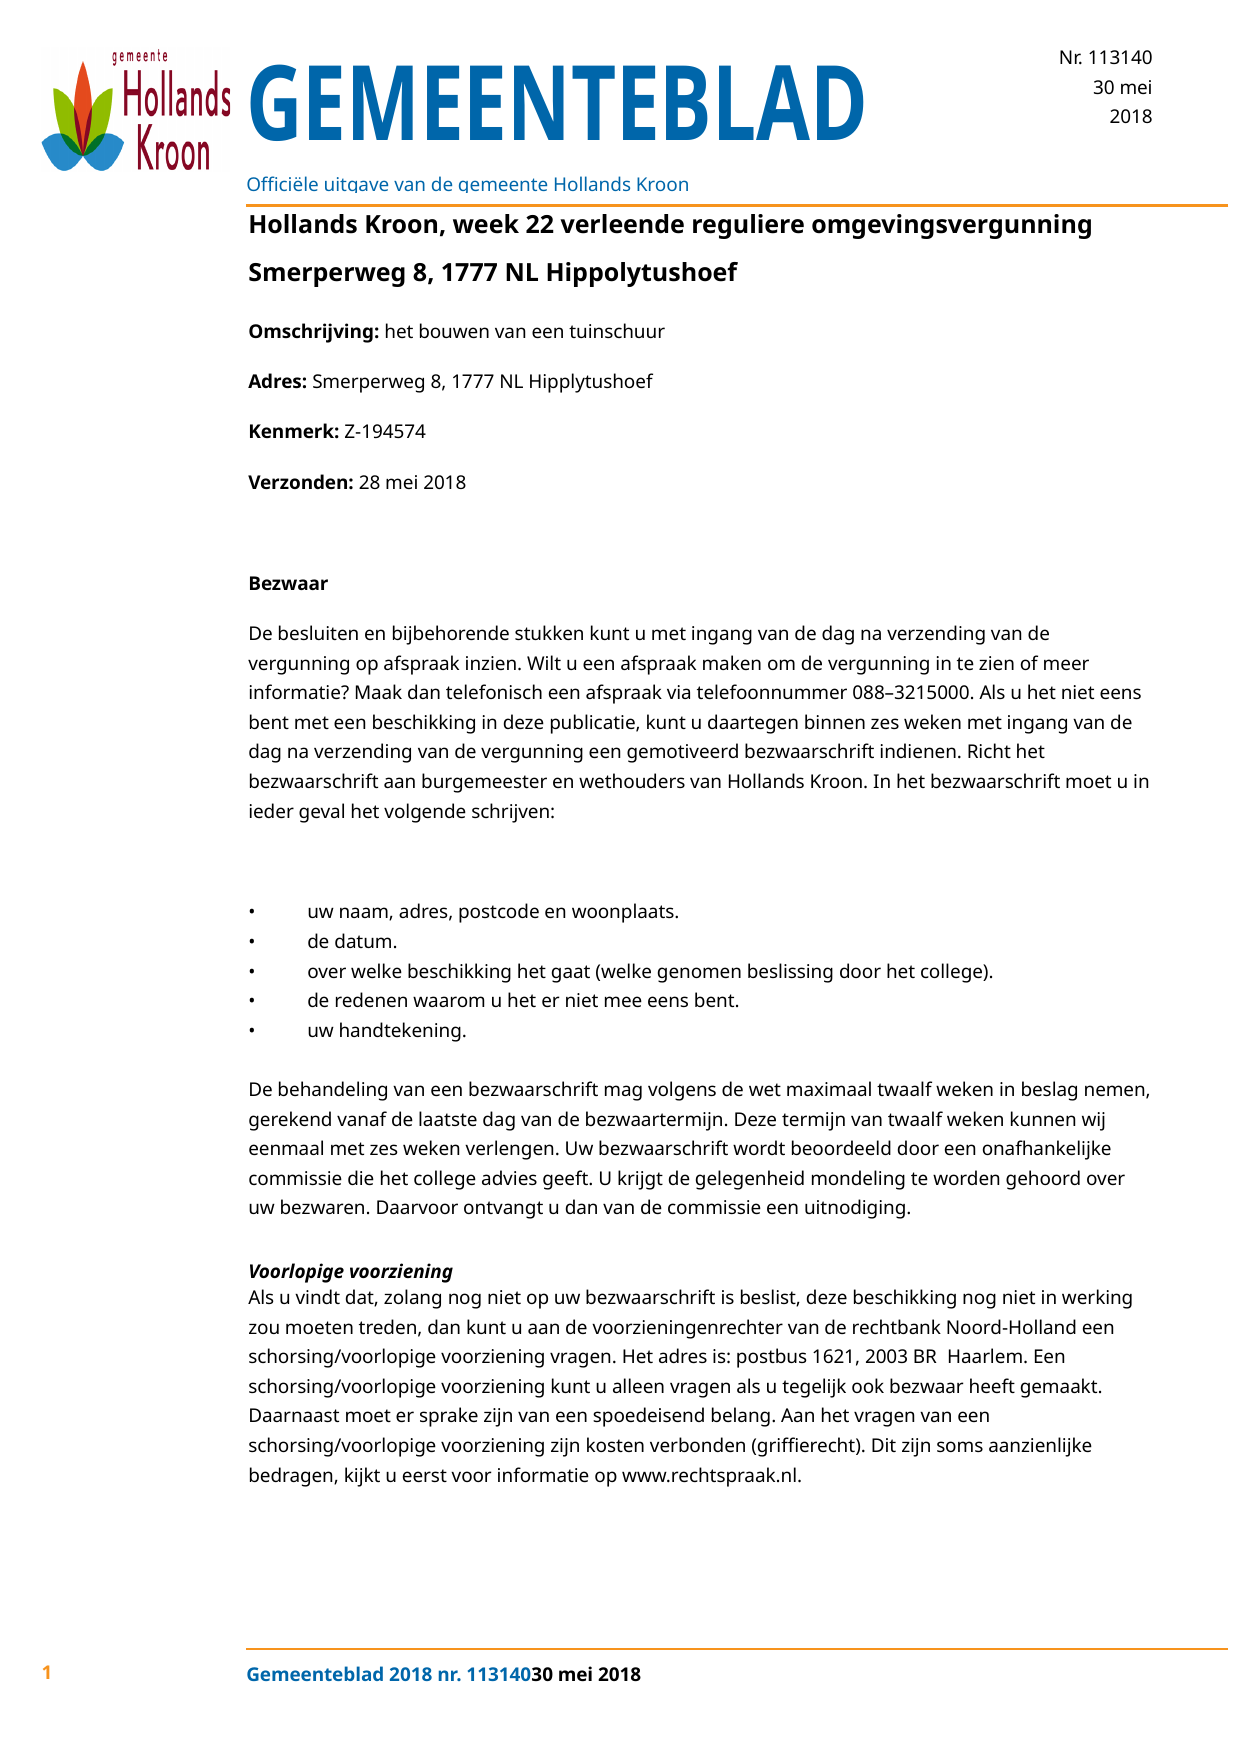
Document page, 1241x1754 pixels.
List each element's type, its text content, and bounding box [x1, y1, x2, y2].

list de redenen waarom u het er niet mee eens bent. [248, 987, 1152, 1013]
list uw handtekening. [248, 1017, 1152, 1043]
list uw naam, adres, postcode en woonplaats. [248, 899, 1152, 924]
text Verzonden: 28 mei 2018 [248, 469, 1152, 495]
text Hollands Kroon, week 22 verleende reguliere omgevingsvergunning Smerperweg 8, 1777 NL Hippolytushoef [248, 207, 1152, 288]
text Bezwaar [248, 570, 1152, 596]
text Als u vindt dat, zolang nog niet op uw bezwaarschrift is beslist, deze beschikking nog niet in werking zou moeten treden, dan kunt u aan de voorzieningenrechter van de rechtbank Noord-Holland een schorsing/voorlopige voorziening vragen. Het adres is: postbus 1621, 2003 BR Haarlem. Een schorsing/voorlopige voorziening kunt u alleen vragen als u tegelijk ook bezwaar heeft gemaakt. Daarnaast moet er sprake zijn van een spoedeisend belang. Aan het vragen van een schorsing/voorlopige voorziening zijn kosten verbonden (griffierecht). Dit zijn soms aanzienlijke bedragen, kijkt u eerst voor informatie op www.rechtspraak.nl. [248, 1284, 1152, 1487]
text Voorlopige voorziening [248, 1258, 1152, 1284]
list over welke beschikking het gaat (welke genomen beslissing door het college). [248, 958, 1152, 984]
picture [41, 47, 231, 172]
text Omschrijving: het bouwen van een tuinschuur [248, 318, 1152, 344]
text Adres: Smerperweg 8, 1777 NL Hipplytushoef [248, 368, 1152, 394]
list de datum. [248, 928, 1152, 954]
text Kenmerk: Z-194574 [248, 419, 1152, 444]
text De behandeling van een bezwaarschrift mag volgens de wet maximaal twaalf weken in beslag nemen, gerekend vanaf de laatste dag van de bezwaartermijn. Deze termijn van twaalf weken kunnen wij eenmaal met zes weken verlengen. Uw bezwaarschrift wordt beoordeeld door een onafhankelijke commissie die het college advies geeft. U krijgt de gelegenheid mondeling te worden gehoord over uw bezwaren. Daarvoor ontvangt u dan van de commissie een uitnodiging. [248, 1076, 1152, 1220]
text De besluiten en bijbehorende stukken kunt u met ingang van de dag na verzending van de vergunning op afspraak inzien. Wilt u een afspraak maken om de vergunning in te zien of meer informatie? Maak dan telefonisch een afspraak via telefoonnummer 088–3215000. Als u het niet eens bent met een beschikking in deze publicatie, kunt u daartegen binnen zes weken met ingang van de dag na verzending van de vergunning een gemotiveerd bezwaarschrift indienen. Richt het bezwaarschrift aan burgemeester en wethouders van Hollands Kroon. In het bezwaarschrift moet u in ieder geval het volgende schrijven: [248, 620, 1152, 824]
